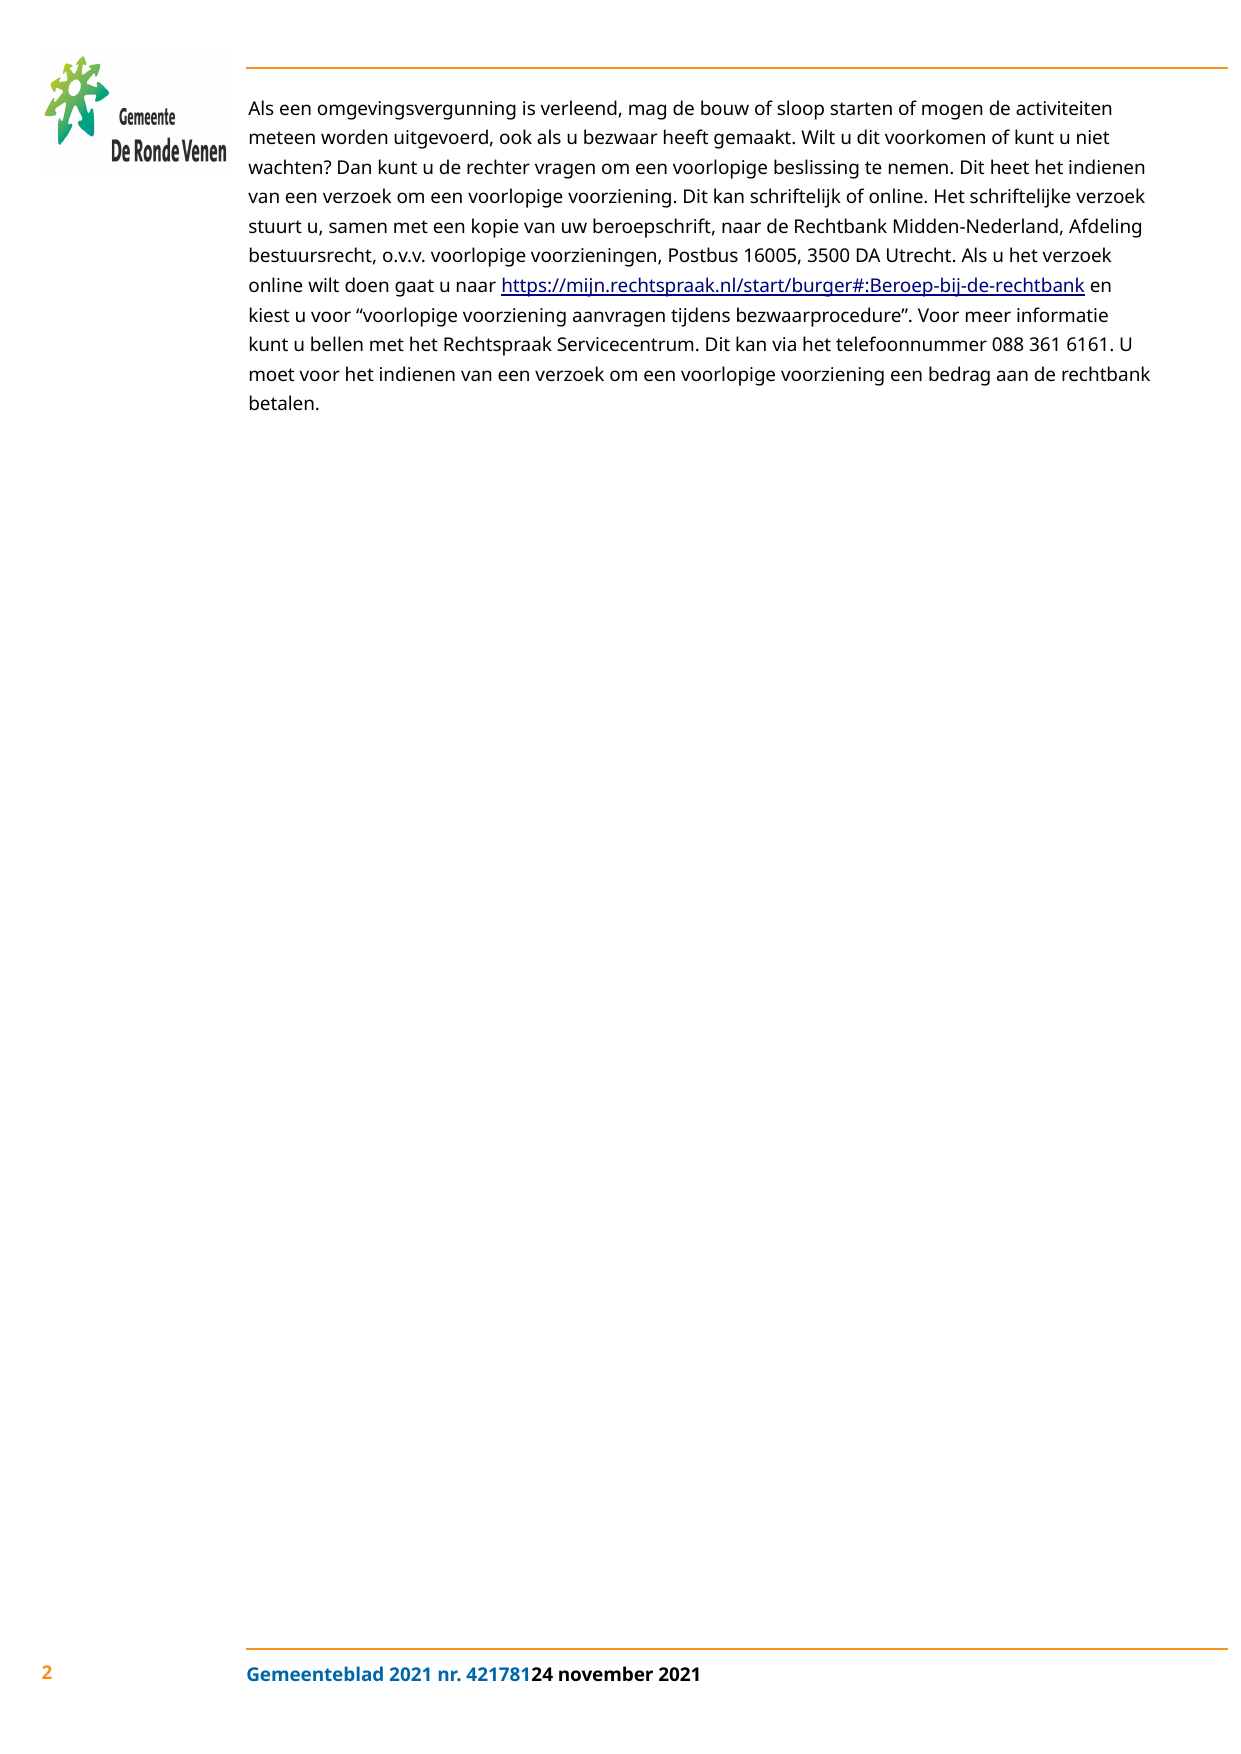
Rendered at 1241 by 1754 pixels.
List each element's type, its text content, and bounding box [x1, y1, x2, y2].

picture [41, 47, 231, 172]
text Als een omgevingsvergunning is verleend, mag de bouw of sloop starten of mogen de activiteiten meteen worden uitgevoerd, ook als u bezwaar heeft gemaakt. Wilt u dit voorkomen of kunt u niet wachten? Dan kunt u de rechter vragen om een voorlopige beslissing te nemen. Dit heet het indienen van een verzoek om een voorlopige voorziening. Dit kan schriftelijk of online. Het schriftelijke verzoek stuurt u, samen met een kopie van uw beroepschrift, naar de Rechtbank Midden-Nederland, Afdeling bestuursrecht, o.v.v. voorlopige voorzieningen, Postbus 16005, 3500 DA Utrecht. Als u het verzoek online wilt doen gaat u naar https://mijn.rechtspraak.nl/start/burger#:Beroep-bij-de-rechtbank en kiest u voor “voorlopige voorziening aanvragen tijdens bezwaarprocedure”. Voor meer informatie kunt u bellen met het Rechtspraak Servicecentrum. Dit kan via het telefoonnummer 088 361 6161. U moet voor het indienen van een verzoek om een voorlopige voorziening een bedrag aan de rechtbank betalen. [248, 95, 1152, 416]
